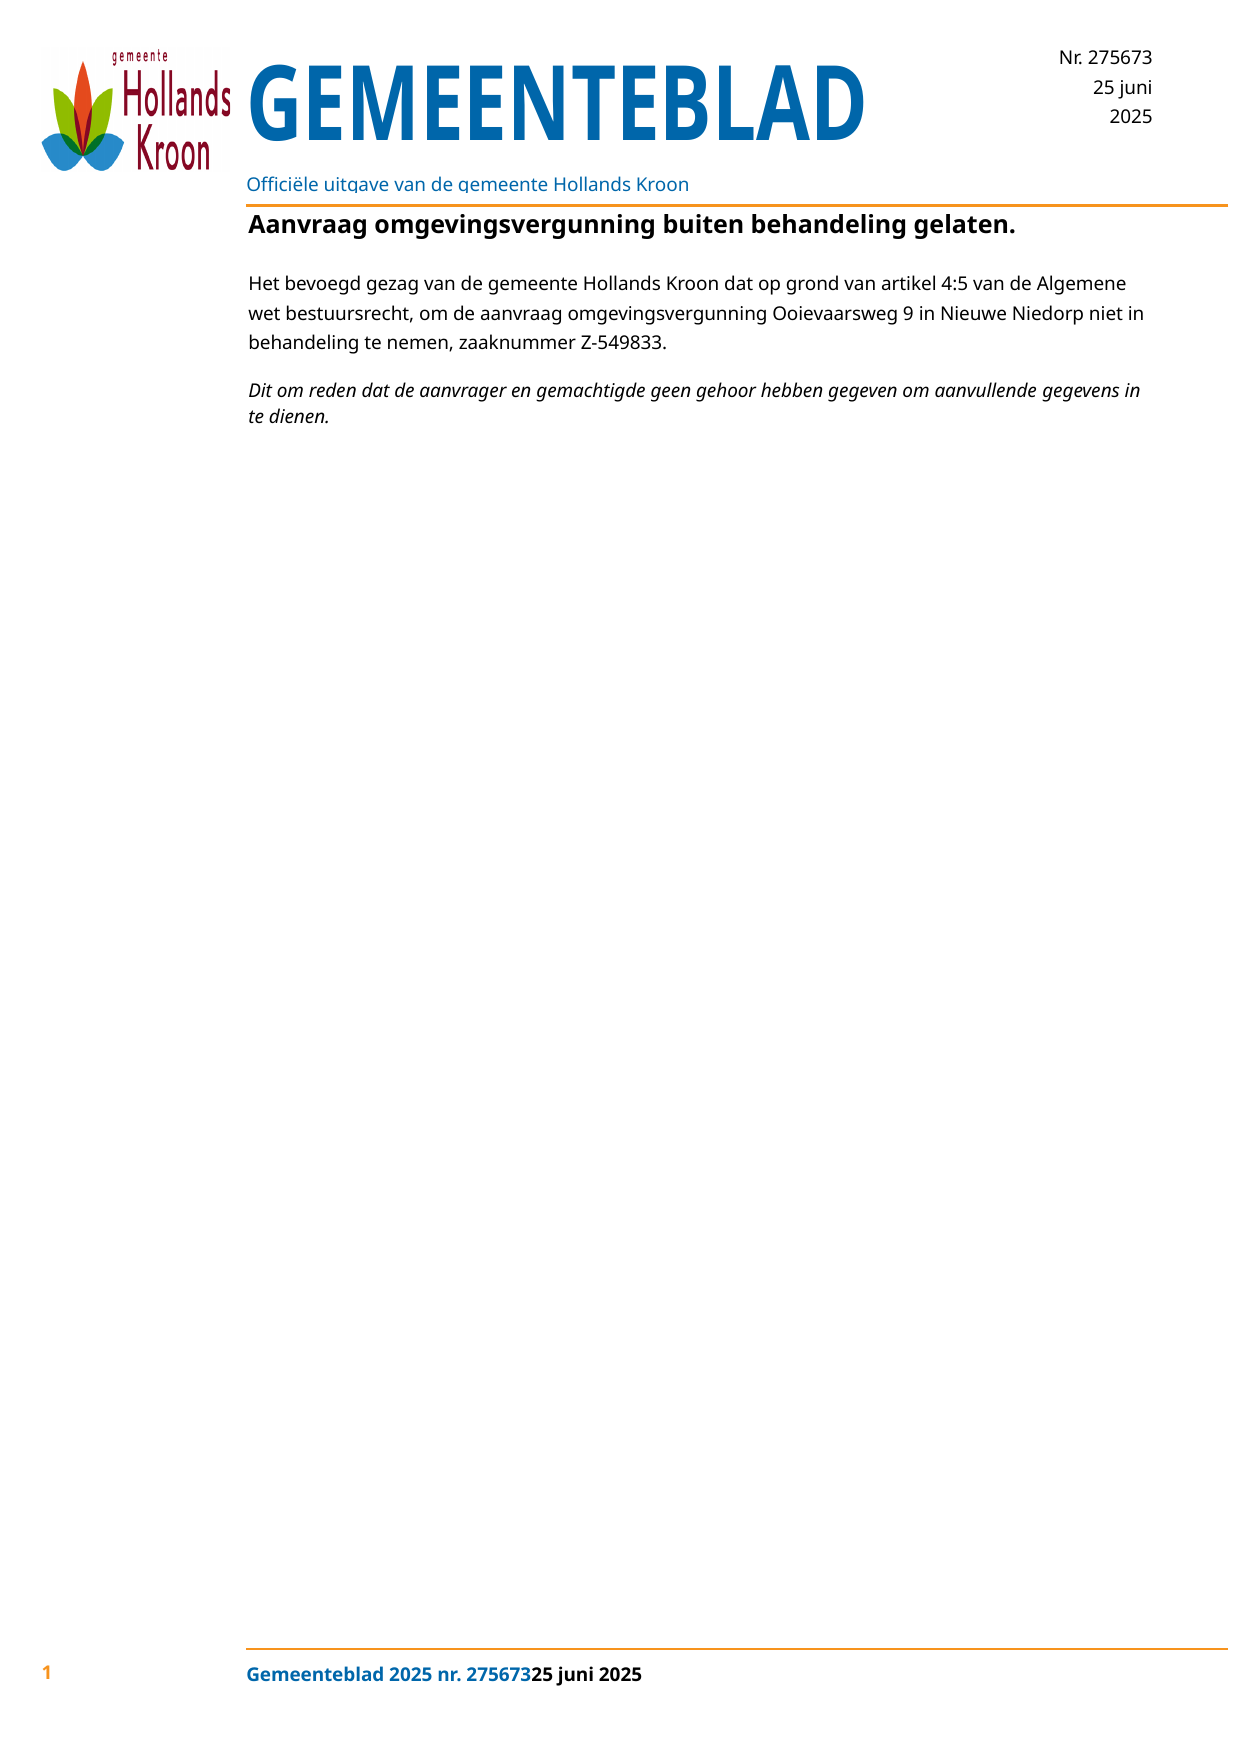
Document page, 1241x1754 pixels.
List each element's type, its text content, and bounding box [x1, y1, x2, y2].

picture [41, 47, 231, 172]
text Aanvraag omgevingsvergunning buiten behandeling gelaten. [248, 207, 1152, 241]
text Het bevoegd gezag van de gemeente Hollands Kroon dat op grond van artikel 4:5 van de Algemene wet bestuursrecht, om de aanvraag omgevingsvergunning Ooievaarsweg 9 in Nieuwe Niedorp niet in behandeling te nemen, zaaknummer Z-549833. [248, 270, 1152, 355]
text Dit om reden dat de aanvrager en gemachtigde geen gehoor hebben gegeven om aanvullende gegevens in te dienen. [248, 377, 1152, 429]
